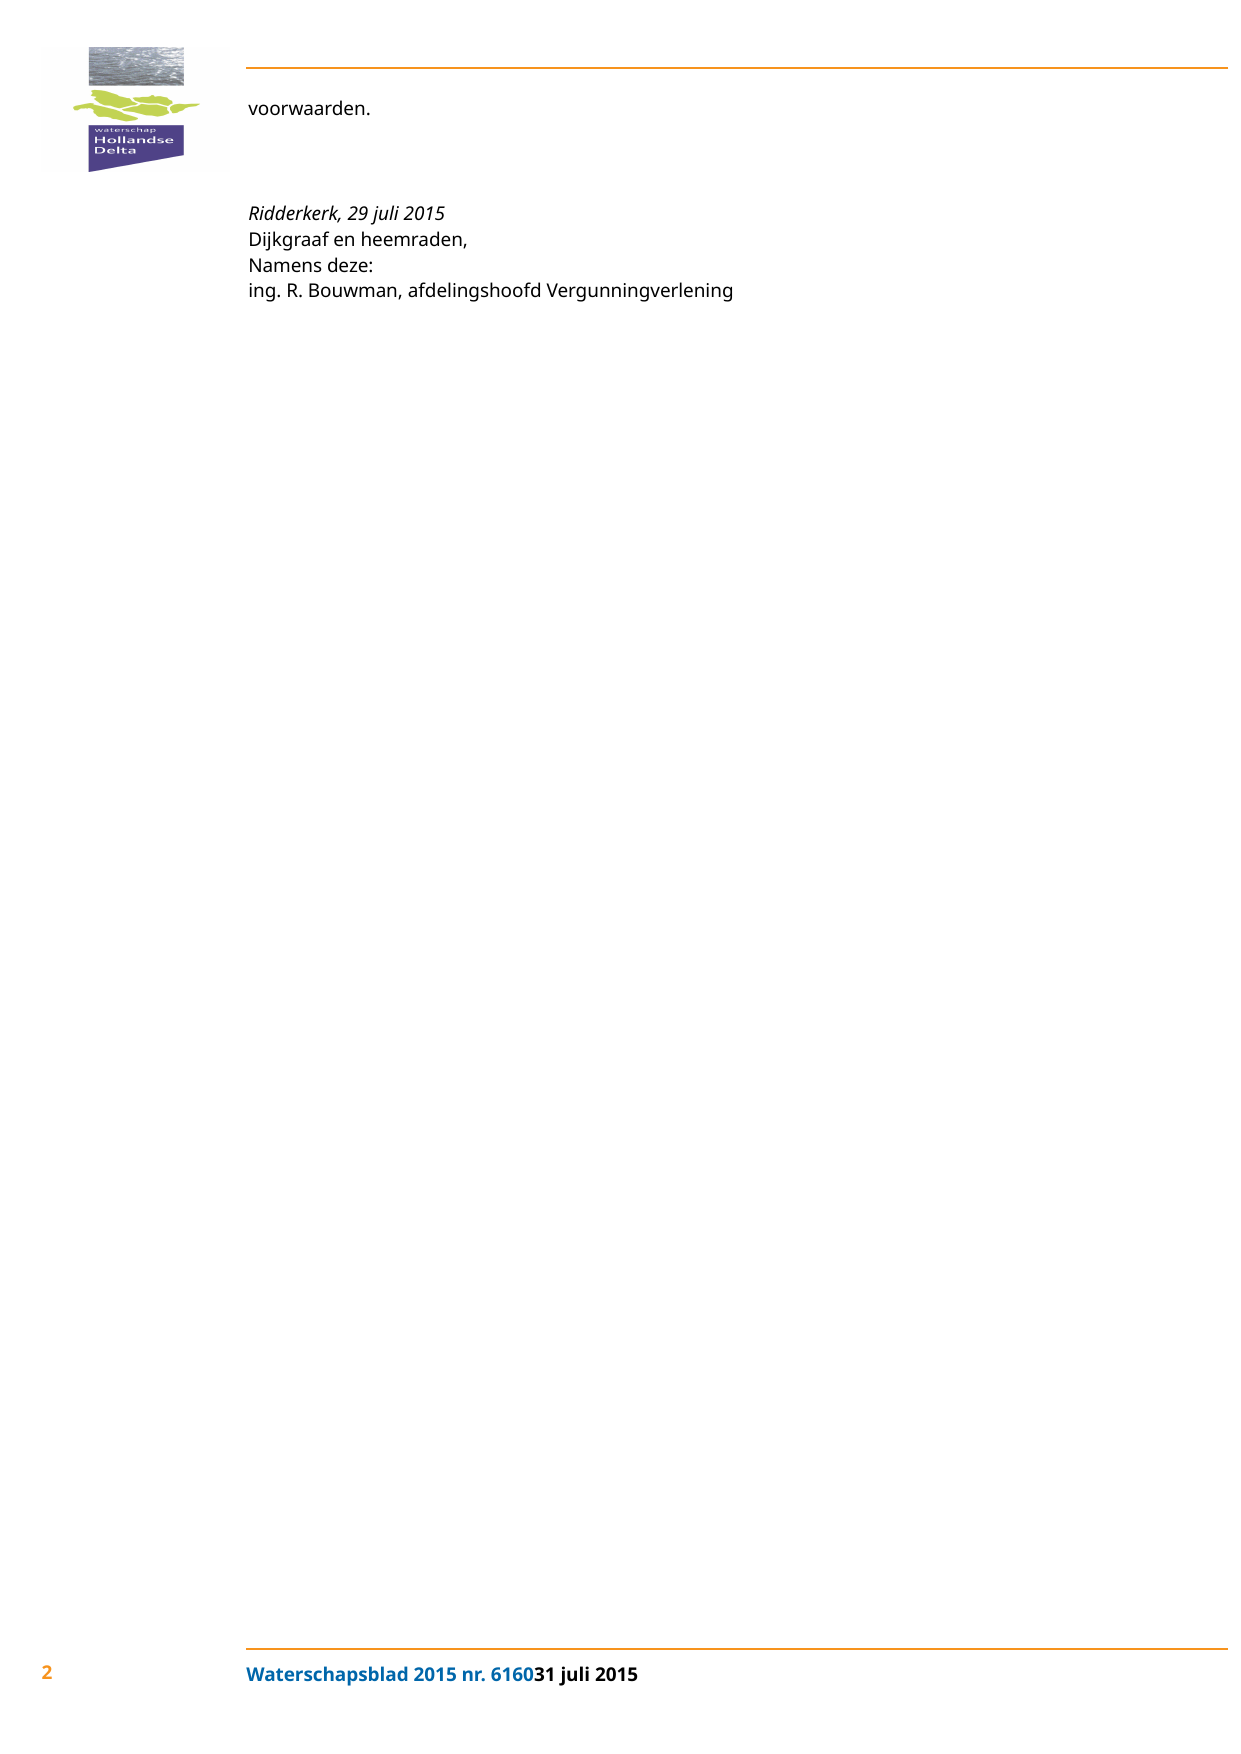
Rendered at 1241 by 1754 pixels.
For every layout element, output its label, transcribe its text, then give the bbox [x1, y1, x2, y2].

text Ridderkerk, 29 juli 2015 [248, 201, 1152, 226]
text voorwaarden. [248, 95, 1152, 121]
text Namens deze: [248, 252, 1152, 278]
picture [41, 47, 231, 172]
text Dijkgraaf en heemraden, [248, 226, 1152, 252]
text ing. R. Bouwman, afdelingshoofd Vergunningverlening [248, 278, 1152, 303]
